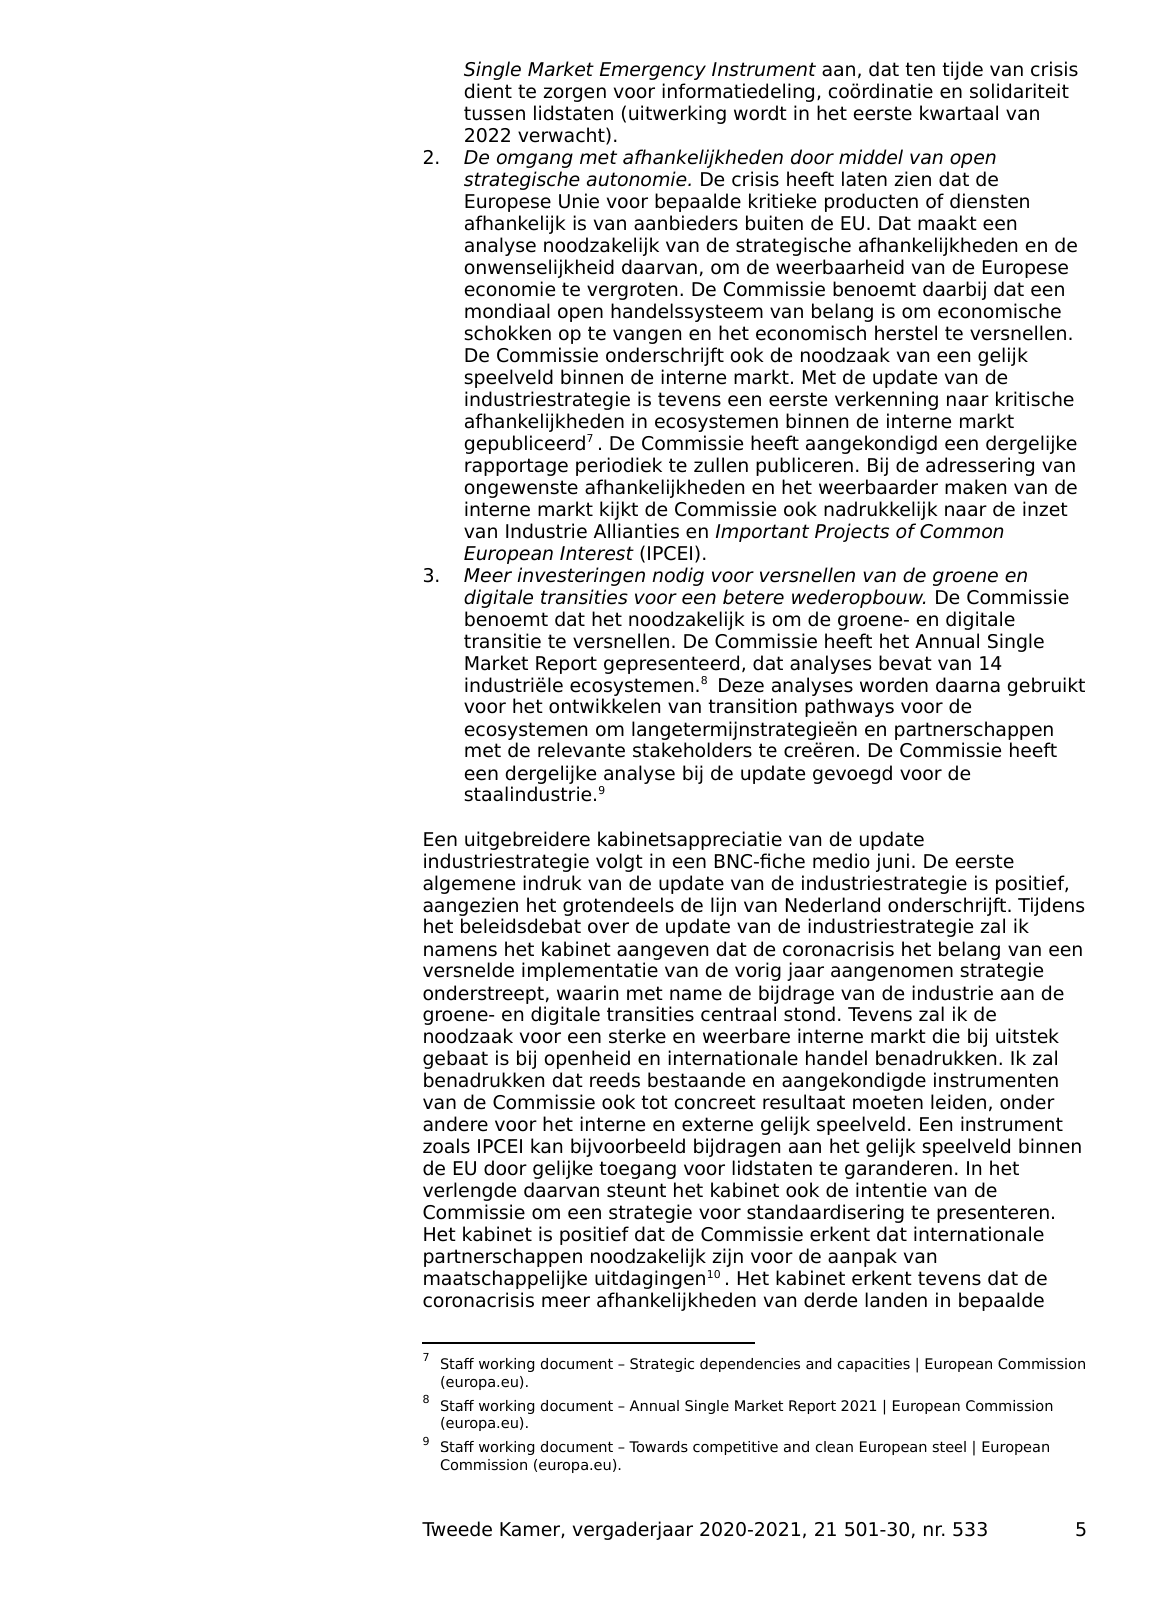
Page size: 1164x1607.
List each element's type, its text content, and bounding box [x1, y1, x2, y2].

text Staff working document – Annual Single Market Report 2021 | European Commission (europa.eu). [422, 1393, 1087, 1432]
text 3. Meer investeringen nodig voor versnellen van de groene en digitale transities voor een betere wederopbouw. De Commissie benoemt dat het noodzakelijk is om de groene- en digitale transitie te versnellen. De Commissie heeft het Annual Single Market Report gepresenteerd, dat analyses bevat van 14 industriële ecosystemen. Deze analyses worden daarna gebruikt voor het ontwikkelen van transition pathways voor de ecosystemen om langetermijnstrategieën en partnerschappen met de relevante stakeholders te creëren. De Commissie heeft een dergelijke analyse bij de update gevoegd voor de staalindustrie. [422, 564, 1087, 806]
text Staff working document – Towards competitive and clean European steel | European Commission (europa.eu). [422, 1435, 1087, 1474]
text Single Market Emergency Instrument aan, dat ten tijde van crisis dient te zorgen voor informatiedeling, coördinatie en solidariteit tussen lidstaten (uitwerking wordt in het eerste kwartaal van 2022 verwacht). [422, 59, 1087, 147]
text Een uitgebreidere kabinetsappreciatie van de update industriestrategie volgt in een BNC-fiche medio juni. De eerste algemene indruk van de update van de industriestrategie is positief, aangezien het grotendeels de lijn van Nederland onderschrijft. Tijdens het beleidsdebat over de update van de industriestrategie zal ik namens het kabinet aangeven dat de coronacrisis het belang van een versnelde implementatie van de vorig jaar aangenomen strategie onderstreept, waarin met name de bijdrage van de industrie aan de groene- en digitale transities centraal stond. Tevens zal ik de noodzaak voor een sterke en weerbare interne markt die bij uitstek gebaat is bij openheid en internationale handel benadrukken. Ik zal benadrukken dat reeds bestaande en aangekondigde instrumenten van de Commissie ook tot concreet resultaat moeten leiden, onder andere voor het interne en externe gelijk speelveld. Een instrument zoals IPCEI kan bijvoorbeeld bijdragen aan het gelijk speelveld binnen de EU door gelijke toegang voor lidstaten te garanderen. In het verlengde daarvan steunt het kabinet ook de intentie van de Commissie om een strategie voor standaardisering te presenteren. Het kabinet is positief dat de Commissie erkent dat internationale partnerschappen noodzakelijk zijn voor de aanpak van maatschappelijke uitdagingen. Het kabinet erkent tevens dat de coronacrisis meer afhankelijkheden van derde landen in bepaalde [422, 828, 1087, 1312]
text Staff working document – Strategic dependencies and capacities | European Commission (europa.eu). [422, 1352, 1087, 1391]
text 2. De omgang met afhankelijkheden door middel van open strategische autonomie. De crisis heeft laten zien dat de Europese Unie voor bepaalde kritieke producten of diensten afhankelijk is van aanbieders buiten de EU. Dat maakt een analyse noodzakelijk van de strategische afhankelijkheden en de onwenselijkheid daarvan, om de weerbaarheid van de Europese economie te vergroten. De Commissie benoemt daarbij dat een mondiaal open handelssysteem van belang is om economische schokken op te vangen en het economisch herstel te versnellen. De Commissie onderschrijft ook de noodzaak van een gelijk speelveld binnen de interne markt. Met de update van de industriestrategie is tevens een eerste verkenning naar kritische afhankelijkheden in ecosystemen binnen de interne markt gepubliceerd. De Commissie heeft aangekondigd een dergelijke rapportage periodiek te zullen publiceren. Bij de adressering van ongewenste afhankelijkheden en het weerbaarder maken van de interne markt kijkt de Commissie ook nadrukkelijk naar de inzet van Industrie Allianties en Important Projects of Common European Interest (IPCEI). [422, 147, 1087, 564]
